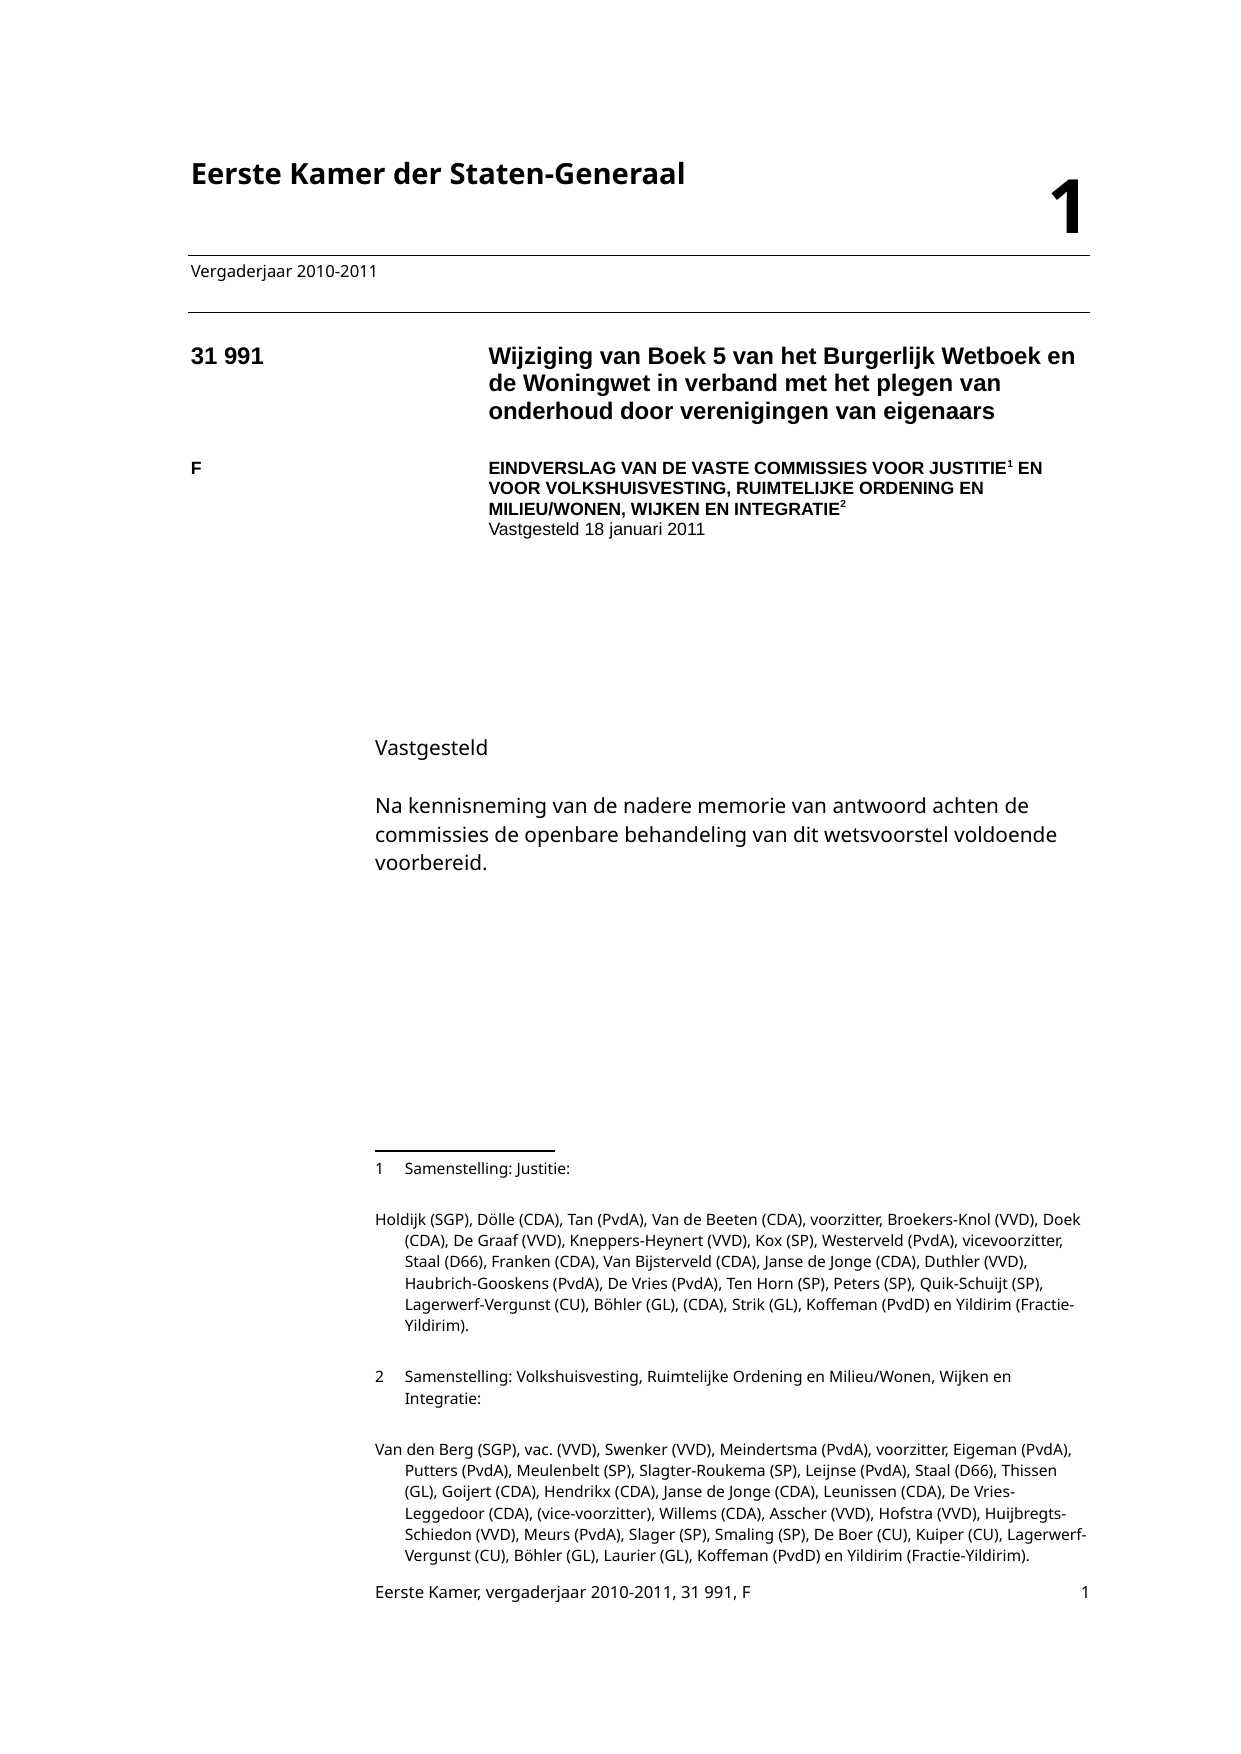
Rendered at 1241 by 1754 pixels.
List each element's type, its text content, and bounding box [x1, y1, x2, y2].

table_cell Wijziging van Boek 5 van het Burgerlijk Wetboek en de Woningwet in verband met het plegen van onderhoud door verenigingen van eigenaars [485, 339, 1090, 454]
table_cell [485, 256, 1090, 312]
table_cell EINDVERSLAG VAN DE VASTE COMMISSIES VOOR JUSTITIE EN VOOR VOLKSHUISVESTING, RUIMTELIJKE ORDENING EN MILIEU/WONEN, WIJKEN EN INTEGRATIE Vastgesteld 18 januari 2011 [485, 455, 1090, 614]
table_cell F [188, 455, 485, 614]
table_cell 31 991 [188, 339, 485, 454]
table_header Eerste Kamer der Staten-Generaal [188, 150, 909, 255]
table_header 1 [910, 150, 1090, 255]
table_cell Vergaderjaar 2010-2011 [188, 256, 485, 312]
text Vastgesteld [375, 733, 1090, 761]
table_cell [485, 313, 1090, 339]
text Na kennisneming van de nadere memorie van antwoord achten de commissies de openbare behandeling van dit wetsvoorstel voldoende voorbereid. [375, 791, 1090, 877]
table_cell [188, 313, 485, 339]
